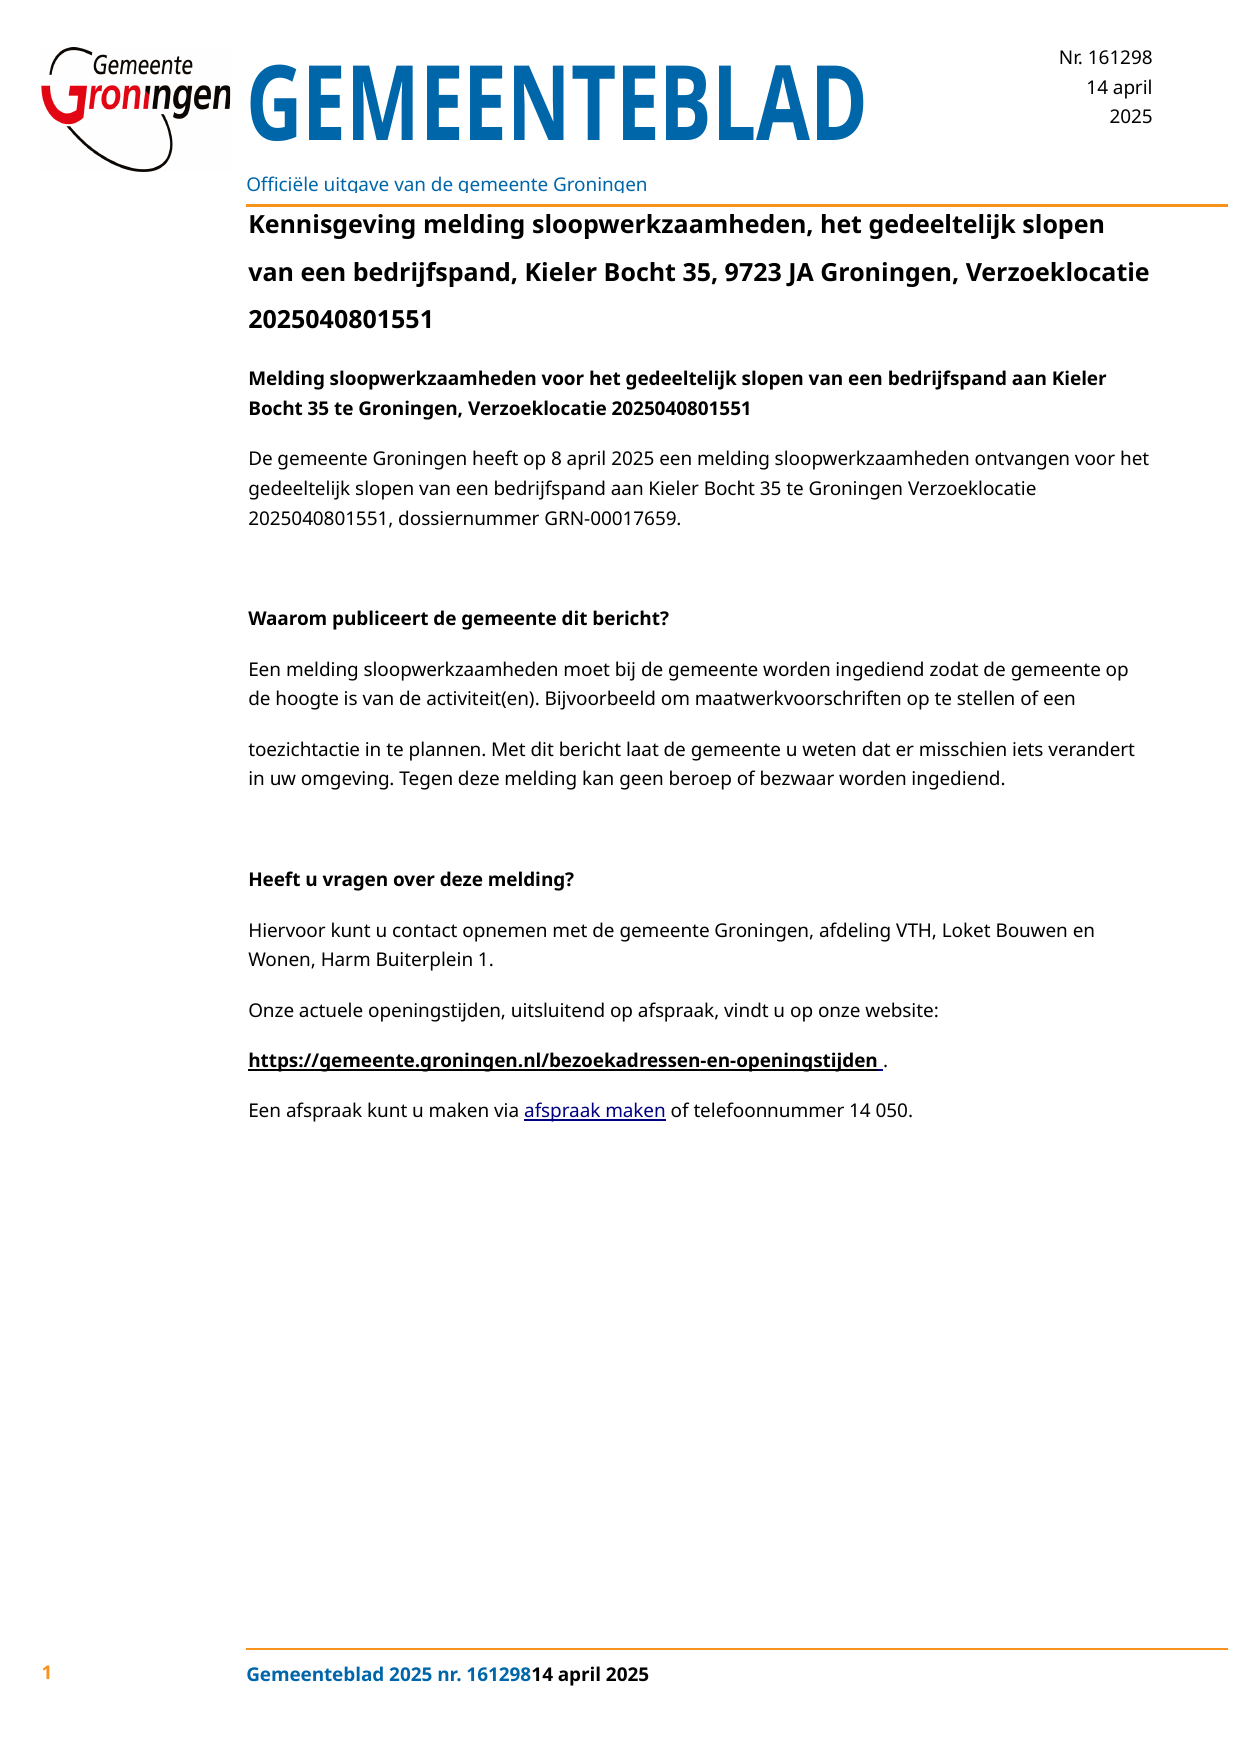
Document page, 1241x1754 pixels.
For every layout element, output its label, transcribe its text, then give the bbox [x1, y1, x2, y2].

text Onze actuele openingstijden, uitsluitend op afspraak, vindt u op onze website: [248, 997, 1152, 1022]
text toezichtactie in te plannen. Met dit bericht laat de gemeente u weten dat er misschien iets verandert in uw omgeving. Tegen deze melding kan geen beroep of bezwaar worden ingediend. [248, 736, 1152, 791]
text De gemeente Groningen heeft op 8 april 2025 een melding sloopwerkzaamheden ontvangen voor het gedeeltelijk slopen van een bedrijfspand aan Kieler Bocht 35 te Groningen Verzoeklocatie 2025040801551, dossiernummer GRN-00017659. [248, 446, 1152, 530]
text Melding sloopwerkzaamheden voor het gedeeltelijk slopen van een bedrijfspand aan Kieler Bocht 35 te Groningen, Verzoeklocatie 2025040801551 [248, 366, 1152, 421]
text Een afspraak kunt u maken via afspraak maken of telefoonnummer 14 050. [248, 1098, 1152, 1123]
picture [41, 47, 231, 172]
text Hiervoor kunt u contact opnemen met de gemeente Groningen, afdeling VTH, Loket Bouwen en Wonen, Harm Buiterplein 1. [248, 917, 1152, 972]
text Kennisgeving melding sloopwerkzaamheden, het gedeeltelijk slopen van een bedrijfspand, Kieler Bocht 35, 9723 JA Groningen, Verzoeklocatie 2025040801551 [248, 207, 1152, 336]
text Een melding sloopwerkzaamheden moet bij de gemeente worden ingediend zodat de gemeente op de hoogte is van de activiteit(en). Bijvoorbeeld om maatwerkvoorschriften op te stellen of een [248, 656, 1152, 711]
text Heeft u vragen over deze melding? [248, 866, 1152, 892]
text Waarom publiceert de gemeente dit bericht? [248, 606, 1152, 631]
text https://gemeente.groningen.nl/bezoekadressen-en-openingstijden . [248, 1047, 1152, 1073]
